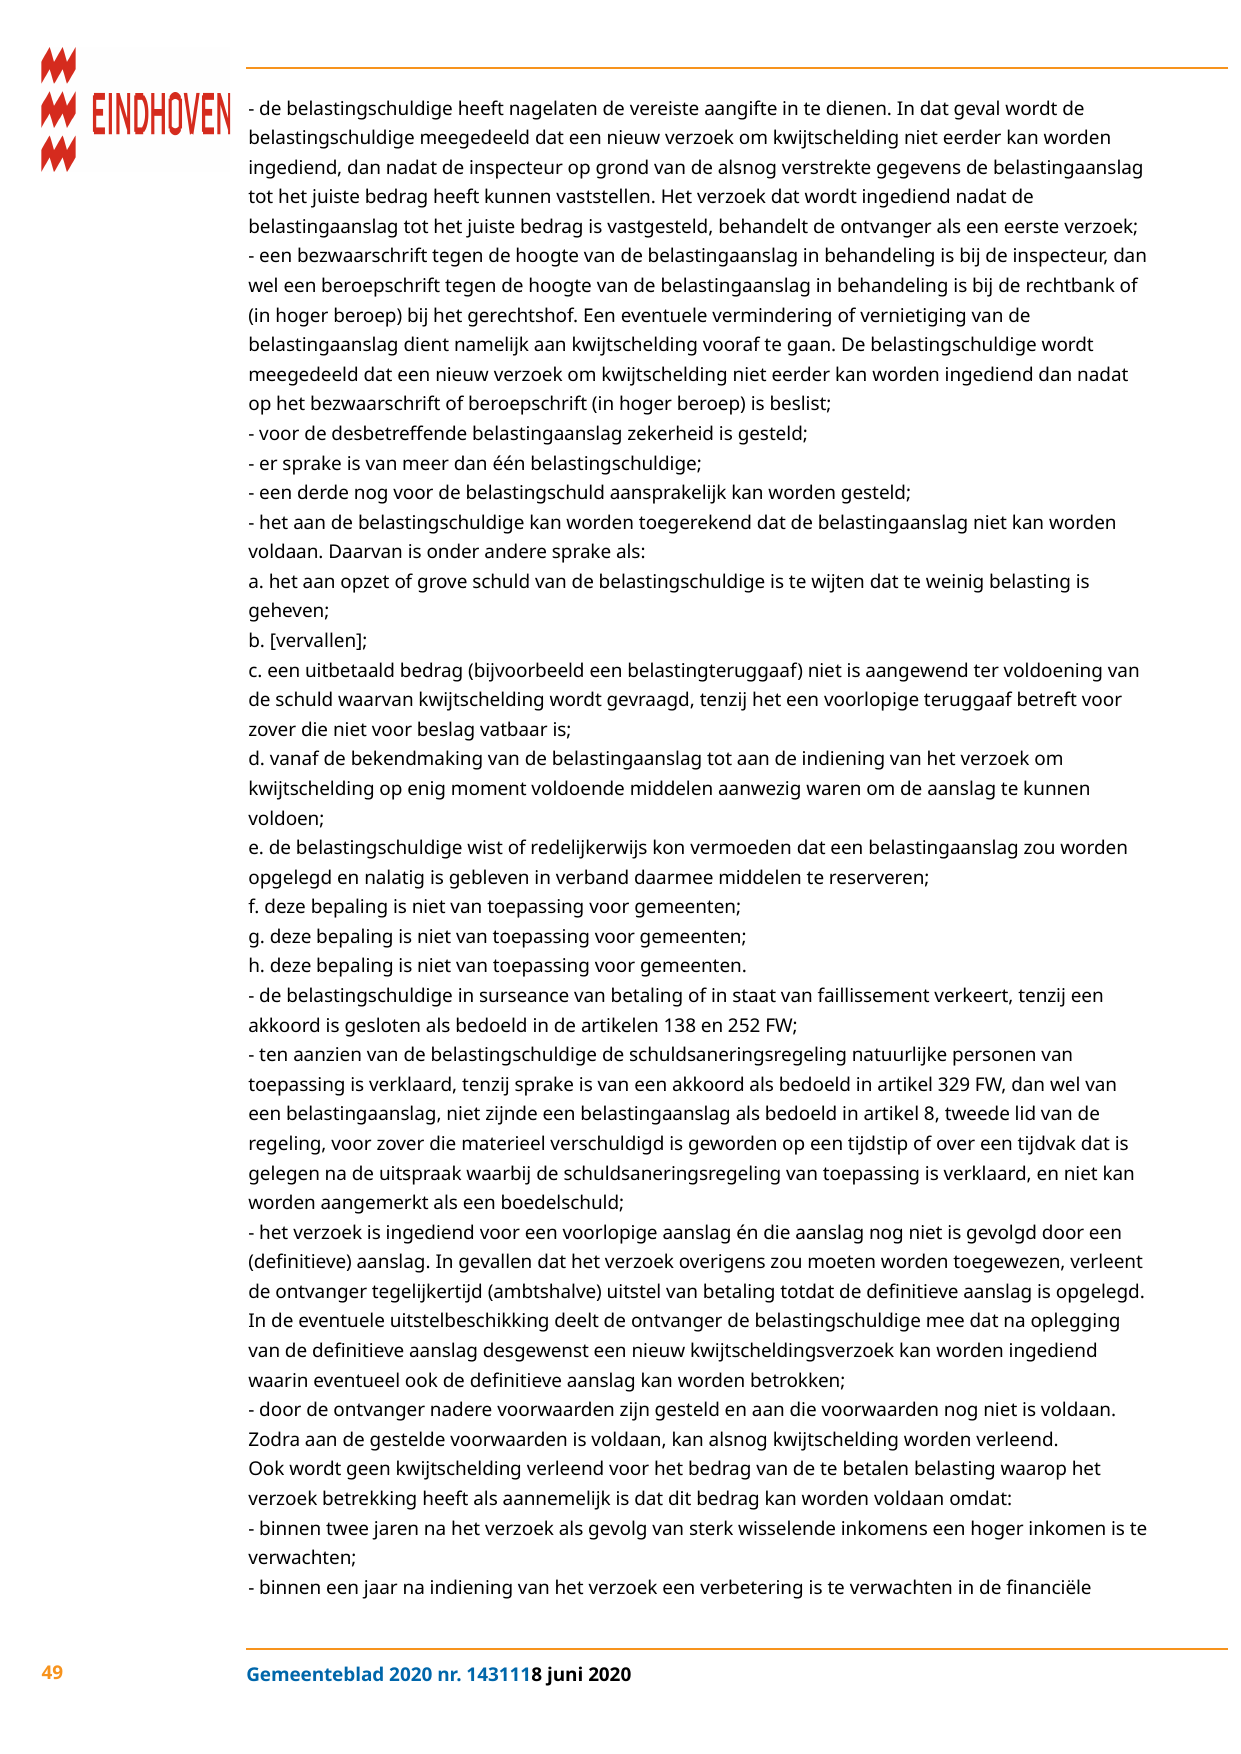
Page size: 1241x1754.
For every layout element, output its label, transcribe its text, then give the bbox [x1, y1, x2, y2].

text - een bezwaarschrift tegen de hoogte van de belastingaanslag in behandeling is bij de inspecteur, dan wel een beroepschrift tegen de hoogte van de belastingaanslag in behandeling is bij de rechtbank of (in hoger beroep) bij het gerechtshof. Een eventuele vermindering of vernietiging van de belastingaanslag dient namelijk aan kwijtschelding vooraf te gaan. De belastingschuldige wordt meegedeeld dat een nieuw verzoek om kwijtschelding niet eerder kan worden ingediend dan nadat op het bezwaarschrift of beroepschrift (in hoger beroep) is beslist; [248, 243, 1152, 416]
text Ook wordt geen kwijtschelding verleend voor het bedrag van de te betalen belasting waarop het verzoek betrekking heeft als aannemelijk is dat dit bedrag kan worden voldaan omdat: [248, 1456, 1152, 1511]
text - de belastingschuldige in surseance van betaling of in staat van faillissement verkeert, tenzij een akkoord is gesloten als bedoeld in de artikelen 138 en 252 FW; [248, 982, 1152, 1038]
text a. het aan opzet of grove schuld van de belastingschuldige is te wijten dat te weinig belasting is geheven; [248, 568, 1152, 623]
text - een derde nog voor de belastingschuld aansprakelijk kan worden gesteld; [248, 479, 1152, 505]
text c. een uitbetaald bedrag (bijvoorbeeld een belastingteruggaaf) niet is aangewend ter voldoening van de schuld waarvan kwijtschelding wordt gevraagd, tenzij het een voorlopige teruggaaf betreft voor zover die niet voor beslag vatbaar is; [248, 657, 1152, 742]
text h. deze bepaling is niet van toepassing voor gemeenten. [248, 953, 1152, 978]
text - het verzoek is ingediend voor een voorlopige aanslag én die aanslag nog niet is gevolgd door een (definitieve) aanslag. In gevallen dat het verzoek overigens zou moeten worden toegewezen, verleent de ontvanger tegelijkertijd (ambtshalve) uitstel van betaling totdat de definitieve aanslag is opgelegd. In de eventuele uitstelbeschikking deelt de ontvanger de belastingschuldige mee dat na oplegging van de definitieve aanslag desgewenst een nieuw kwijtscheldingsverzoek kan worden ingediend waarin eventueel ook de definitieve aanslag kan worden betrokken; [248, 1219, 1152, 1393]
text - voor de desbetreffende belastingaanslag zekerheid is gesteld; [248, 420, 1152, 446]
text b. [vervallen]; [248, 627, 1152, 653]
text f. deze bepaling is niet van toepassing voor gemeenten; [248, 893, 1152, 919]
text - ten aanzien van de belastingschuldige de schuldsaneringsregeling natuurlijke personen van toepassing is verklaard, tenzij sprake is van een akkoord als bedoeld in artikel 329 FW, dan wel van een belastingaanslag, niet zijnde een belastingaanslag als bedoeld in artikel 8, tweede lid van de regeling, voor zover die materieel verschuldigd is geworden op een tijdstip of over een tijdvak dat is gelegen na de uitspraak waarbij de schuldsaneringsregeling van toepassing is verklaard, en niet kan worden aangemerkt als een boedelschuld; [248, 1041, 1152, 1215]
text - binnen een jaar na indiening van het verzoek een verbetering is te verwachten in de financiële [248, 1574, 1152, 1600]
text e. de belastingschuldige wist of redelijkerwijs kon vermoeden dat een belastingaanslag zou worden opgelegd en nalatig is gebleven in verband daarmee middelen te reserveren; [248, 834, 1152, 890]
text - de belastingschuldige heeft nagelaten de vereiste aangifte in te dienen. In dat geval wordt de belastingschuldige meegedeeld dat een nieuw verzoek om kwijtschelding niet eerder kan worden ingediend, dan nadat de inspecteur op grond van de alsnog verstrekte gegevens de belastingaanslag tot het juiste bedrag heeft kunnen vaststellen. Het verzoek dat wordt ingediend nadat de belastingaanslag tot het juiste bedrag is vastgesteld, behandelt de ontvanger als een eerste verzoek; [248, 95, 1152, 239]
text g. deze bepaling is niet van toepassing voor gemeenten; [248, 923, 1152, 949]
picture [41, 47, 231, 172]
text - het aan de belastingschuldige kan worden toegerekend dat de belastingaanslag niet kan worden voldaan. Daarvan is onder andere sprake als: [248, 509, 1152, 564]
text - binnen twee jaren na het verzoek als gevolg van sterk wisselende inkomens een hoger inkomen is te verwachten; [248, 1515, 1152, 1570]
text d. vanaf de bekendmaking van de belastingaanslag tot aan de indiening van het verzoek om kwijtschelding op enig moment voldoende middelen aanwezig waren om de aanslag te kunnen voldoen; [248, 746, 1152, 831]
text - er sprake is van meer dan één belastingschuldige; [248, 450, 1152, 476]
text - door de ontvanger nadere voorwaarden zijn gesteld en aan die voorwaarden nog niet is voldaan. Zodra aan de gestelde voorwaarden is voldaan, kan alsnog kwijtschelding worden verleend. [248, 1396, 1152, 1452]
